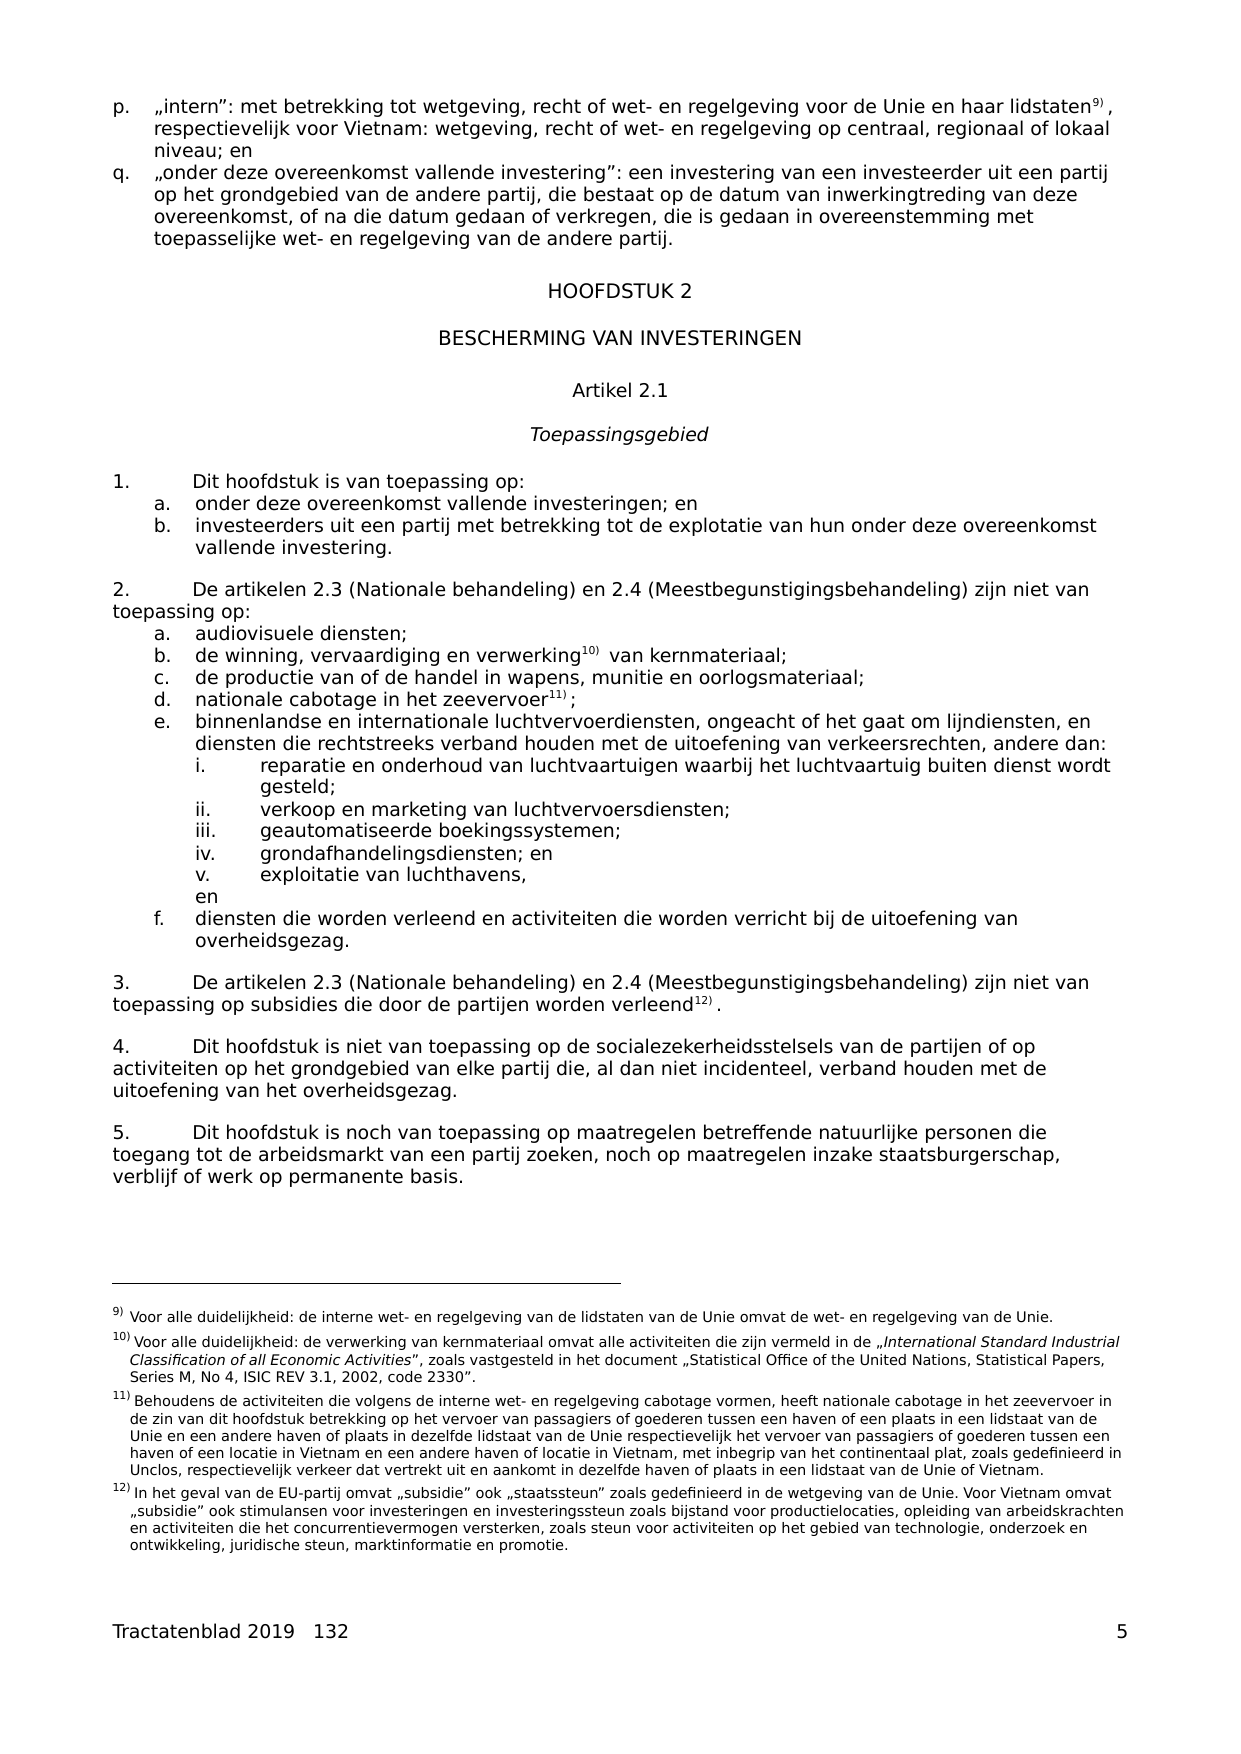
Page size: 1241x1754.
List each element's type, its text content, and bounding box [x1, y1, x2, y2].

text b. de winning, vervaardiging en verwerking van kernmateriaal; [153, 644, 1128, 667]
text Voor alle duidelijkheid: de interne wet- en regelgeving van de lidstaten van de Unie omvat de wet- en regelgeving van de Unie. [112, 1305, 1128, 1327]
text 5. Dit hoofdstuk is noch van toepassing op maatregelen betreffende natuurlijke personen die toegang tot de arbeidsmarkt van een partij zoeken, noch op maatregelen inzake staatsburgerschap, verblijf of werk op permanente basis. [112, 1122, 1128, 1188]
text Behoudens de activiteiten die volgens de interne wet- en regelgeving cabotage vormen, heeft nationale cabotage in het zeevervoer in de zin van dit hoofdstuk betrekking op het vervoer van passagiers of goederen tussen een haven of een plaats in een lidstaat van de Unie en een andere haven of plaats in dezelfde lidstaat van de Unie respectievelijk het vervoer van passagiers of goederen tussen een haven of een locatie in Vietnam en een andere haven of locatie in Vietnam, met inbegrip van het continentaal plat, zoals gedefinieerd in Unclos, respectievelijk verkeer dat vertrekt uit en aankomt in dezelfde haven of plaats in een lidstaat van de Unie of Vietnam. [112, 1389, 1128, 1478]
text d. nationale cabotage in het zeevervoer; [153, 688, 1128, 711]
text v. exploitatie van luchthavens, [195, 864, 1128, 886]
text 4. Dit hoofdstuk is niet van toepassing op de socialezekerheidsstelsels van de partijen of op activiteiten op het grondgebied van elke partij die, al dan niet incidenteel, verband houden met de uitoefening van het overheidsgezag. [112, 1036, 1128, 1102]
text p. „intern”: met betrekking tot wetgeving, recht of wet- en regelgeving voor de Unie en haar lidstaten, respectievelijk voor Vietnam: wetgeving, recht of wet- en regelgeving op centraal, regionaal of lokaal niveau; en [112, 96, 1128, 162]
text a. onder deze overeenkomst vallende investeringen; en [153, 493, 1128, 515]
text a. audiovisuele diensten; [153, 623, 1128, 644]
text i. reparatie en onderhoud van luchtvaartuigen waarbij het luchtvaartuig buiten dienst wordt gesteld; [195, 754, 1128, 798]
text iii. geautomatiseerde boekingssystemen; [195, 820, 1128, 842]
text en [195, 886, 1128, 908]
text q. „onder deze overeenkomst vallende investering”: een investering van een investeerder uit een partij op het grondgebied van de andere partij, die bestaat op de datum van inwerkingtreding van deze overeenkomst, of na die datum gedaan of verkregen, die is gedaan in overeenstemming met toepasselijke wet- en regelgeving van de andere partij. [112, 162, 1128, 250]
text b. investeerders uit een partij met betrekking tot de explotatie van hun onder deze overeenkomst vallende investering. [153, 515, 1128, 559]
text In het geval van de EU-partij omvat „subsidie” ook „staatssteun” zoals gedefinieerd in de wetgeving van de Unie. Voor Vietnam omvat „subsidie” ook stimulansen voor investeringen en investeringssteun zoals bijstand voor productielocaties, opleiding van arbeidskrachten en activiteiten die het concurrentievermogen versterken, zoals steun voor activiteiten op het gebied van technologie, onderzoek en ontwikkeling, juridische steun, marktinformatie en promotie. [112, 1481, 1128, 1554]
subtitle HOOFDSTUK 2 BESCHERMING VAN INVESTERINGEN [112, 280, 1128, 350]
text iv. grondafhandelingsdiensten; en [195, 842, 1128, 864]
text Voor alle duidelijkheid: de verwerking van kernmateriaal omvat alle activiteiten die zijn vermeld in de „International Standard Industrial Classification of all Economic Activities”, zoals vastgesteld in het document „Statistical Office of the United Nations, Statistical Papers, Series M, No 4, ISIC REV 3.1, 2002, code 2330”. [112, 1330, 1128, 1386]
text c. de productie van of de handel in wapens, munitie en oorlogsmateriaal; [153, 667, 1128, 688]
text 3. De artikelen 2.3 (Nationale behandeling) en 2.4 (Meestbegunstigingsbehandeling) zijn niet van toepassing op subsidies die door de partijen worden verleend. [112, 972, 1128, 1016]
text 2. De artikelen 2.3 (Nationale behandeling) en 2.4 (Meestbegunstigingsbehandeling) zijn niet van toepassing op: [112, 579, 1128, 623]
text e. binnenlandse en internationale luchtvervoerdiensten, ongeacht of het gaat om lijndiensten, en diensten die rechtstreeks verband houden met de uitoefening van verkeersrechten, andere dan: [153, 711, 1128, 754]
subtitle Artikel 2.1 Toepassingsgebied [112, 380, 1128, 446]
text 1. Dit hoofdstuk is van toepassing op: [112, 471, 1128, 493]
text f. diensten die worden verleend en activiteiten die worden verricht bij de uitoefening van overheidsgezag. [153, 908, 1128, 952]
text ii. verkoop en marketing van luchtvervoersdiensten; [195, 798, 1128, 820]
